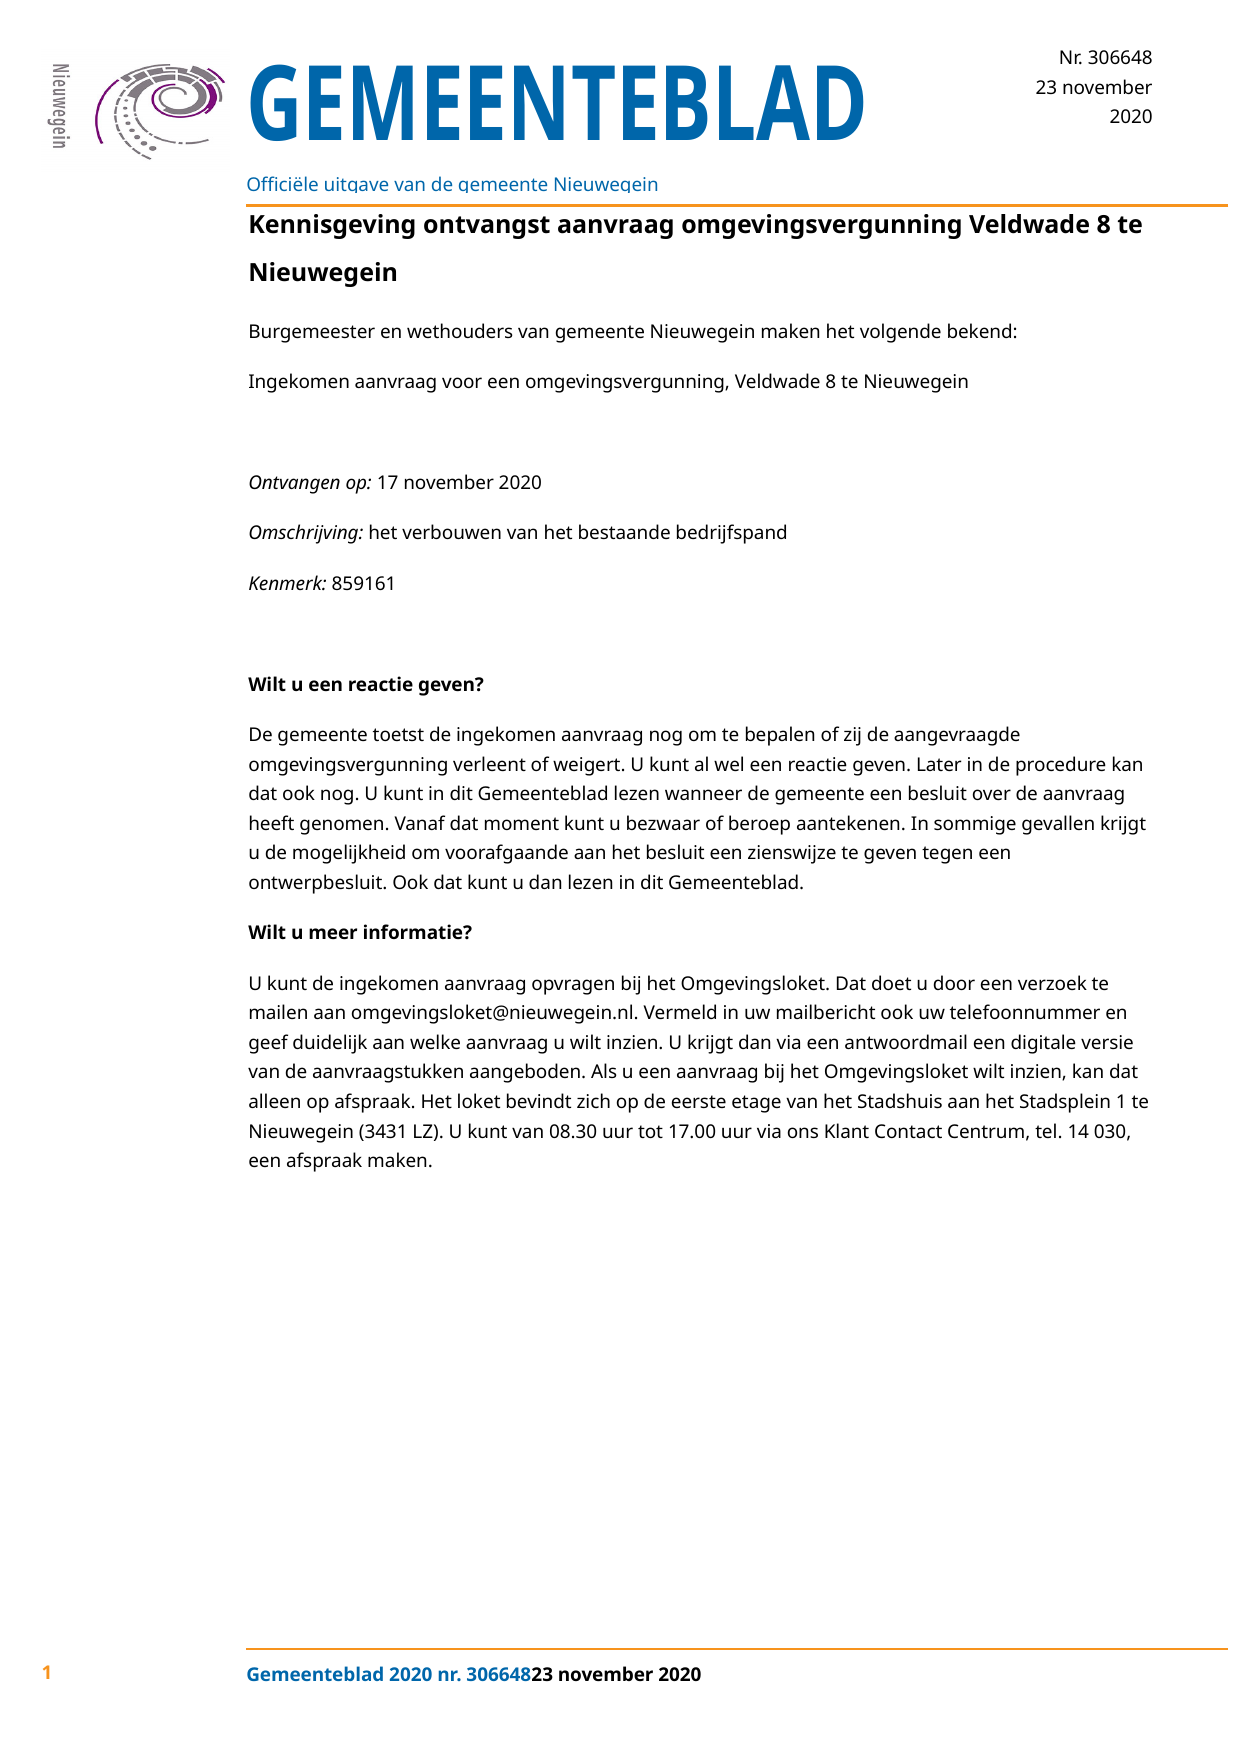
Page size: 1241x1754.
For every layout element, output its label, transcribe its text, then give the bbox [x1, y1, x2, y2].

text Kennisgeving ontvangst aanvraag omgevingsvergunning Veldwade 8 te Nieuwegein [248, 207, 1152, 288]
text De gemeente toetst de ingekomen aanvraag nog om te bepalen of zij de aangevraagde omgevingsvergunning verleent of weigert. U kunt al wel een reactie geven. Later in de procedure kan dat ook nog. U kunt in dit Gemeenteblad lezen wanneer de gemeente een besluit over de aanvraag heeft genomen. Vanaf dat moment kunt u bezwaar of beroep aantekenen. In sommige gevallen krijgt u de mogelijkheid om voorafgaande aan het besluit een zienswijze te geven tegen een ontwerpbesluit. Ook dat kunt u dan lezen in dit Gemeenteblad. [248, 721, 1152, 895]
text Ontvangen op: 17 november 2020 [248, 469, 1152, 495]
text Ingekomen aanvraag voor een omgevingsvergunning, Veldwade 8 te Nieuwegein [248, 368, 1152, 394]
text Kenmerk: 859161 [248, 570, 1152, 596]
text Burgemeester en wethouders van gemeente Nieuwegein maken het volgende bekend: [248, 318, 1152, 344]
text Wilt u een reactie geven? [248, 671, 1152, 697]
text Wilt u meer informatie? [248, 919, 1152, 945]
text Omschrijving: het verbouwen van het bestaande bedrijfspand [248, 519, 1152, 545]
text U kunt de ingekomen aanvraag opvragen bij het Omgevingsloket. Dat doet u door een verzoek te mailen aan omgevingsloket@nieuwegein.nl. Vermeld in uw mailbericht ook uw telefoonnummer en geef duidelijk aan welke aanvraag u wilt inzien. U krijgt dan via een antwoordmail een digitale versie van de aanvraagstukken aangeboden. Als u een aanvraag bij het Omgevingsloket wilt inzien, kan dat alleen op afspraak. Het loket bevindt zich op de eerste etage van het Stadshuis aan het Stadsplein 1 te Nieuwegein (3431 LZ). U kunt van 08.30 uur tot 17.00 uur via ons Klant Contact Centrum, tel. 14 030, een afspraak maken. [248, 970, 1152, 1173]
picture [41, 47, 231, 172]
